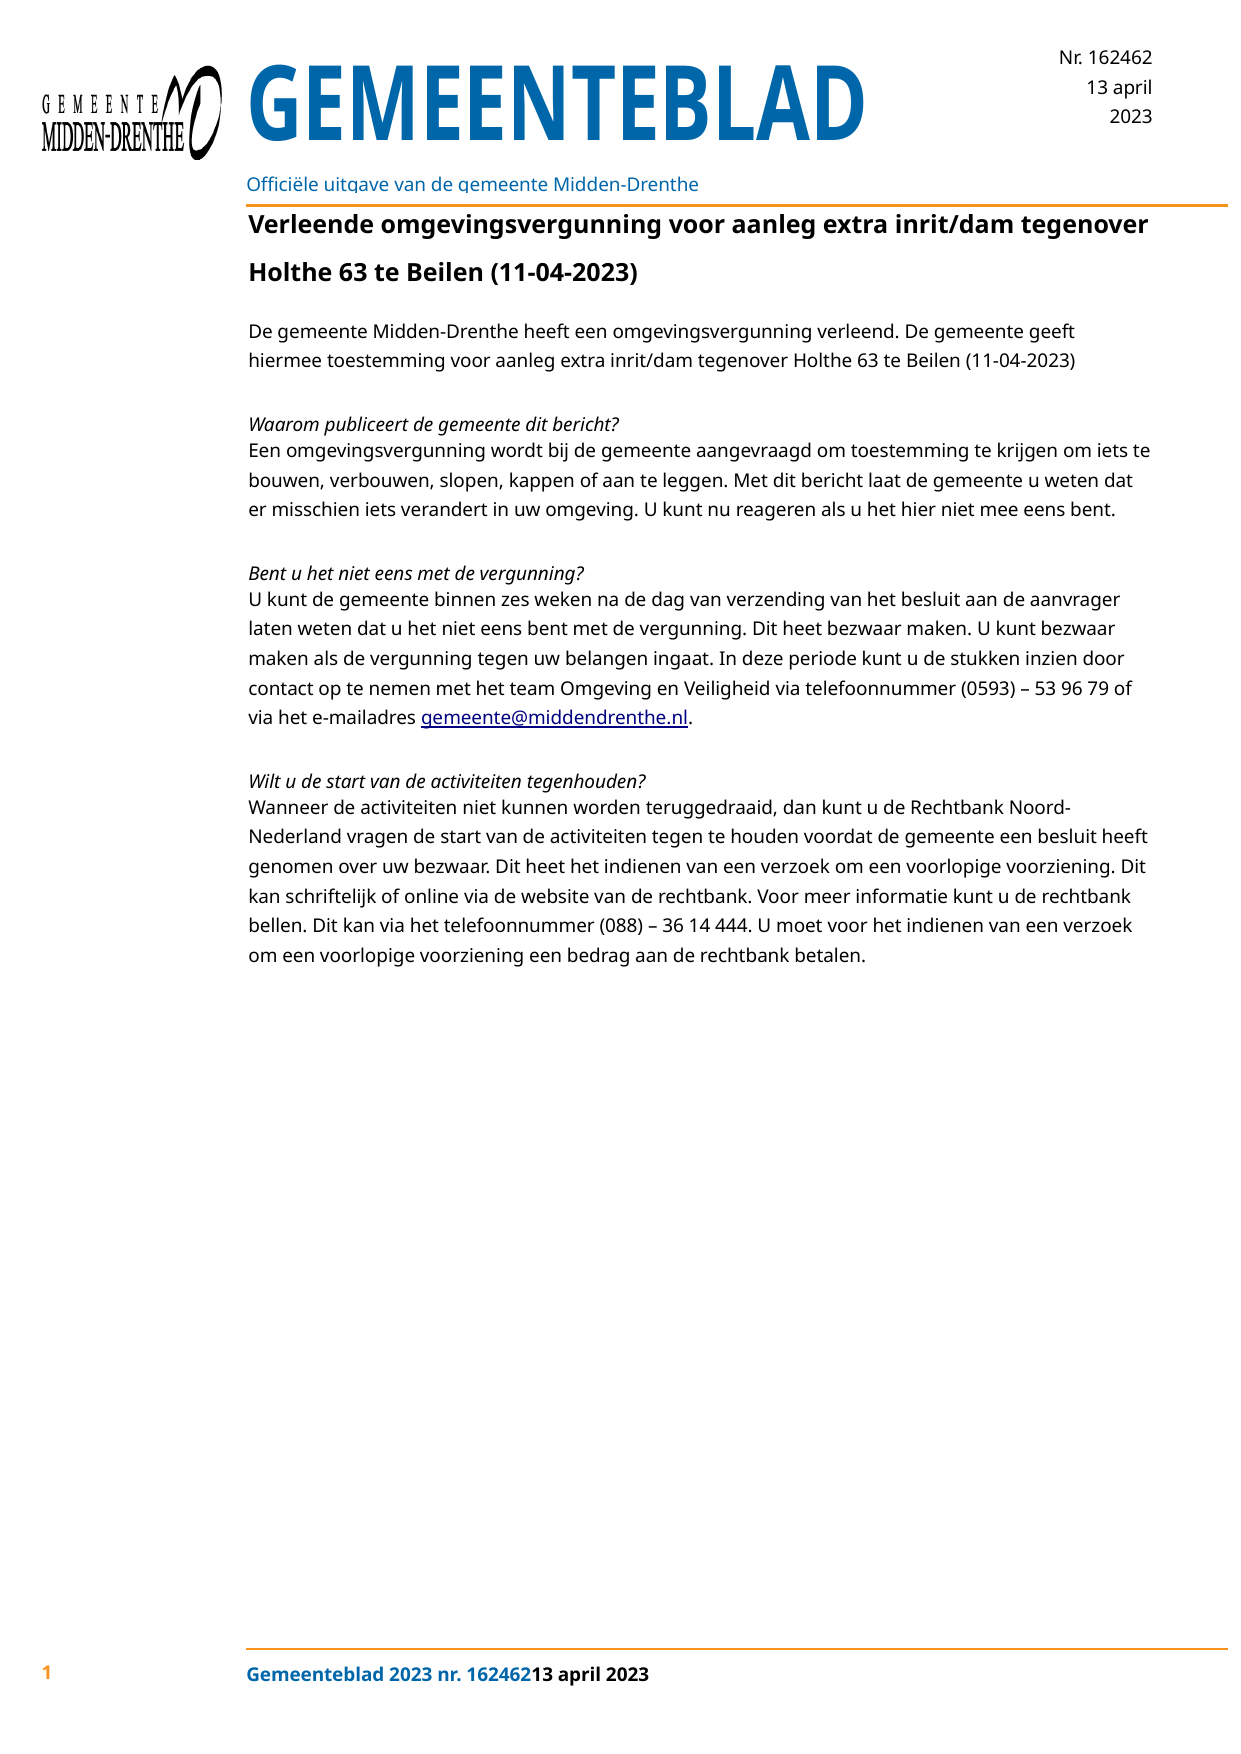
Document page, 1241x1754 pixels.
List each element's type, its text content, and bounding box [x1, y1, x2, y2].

text Wilt u de start van de activiteiten tegenhouden? [248, 768, 1152, 794]
text Waarom publiceert de gemeente dit bericht? [248, 411, 1152, 437]
picture [41, 47, 231, 172]
text De gemeente Midden-Drenthe heeft een omgevingsvergunning verleend. De gemeente geeft hiermee toestemming voor aanleg extra inrit/dam tegenover Holthe 63 te Beilen (11-04-2023) [248, 318, 1152, 373]
text Wanneer de activiteiten niet kunnen worden teruggedraaid, dan kunt u de Rechtbank Noord-Nederland vragen de start van de activiteiten tegen te houden voordat de gemeente een besluit heeft genomen over uw bezwaar. Dit heet het indienen van een verzoek om een voorlopige voorziening. Dit kan schriftelijk of online via de website van de rechtbank. Voor meer informatie kunt u de rechtbank bellen. Dit kan via het telefoonnummer (088) – 36 14 444. U moet voor het indienen van een verzoek om een voorlopige voorziening een bedrag aan de rechtbank betalen. [248, 794, 1152, 968]
text Verleende omgevingsvergunning voor aanleg extra inrit/dam tegenover Holthe 63 te Beilen (11-04-2023) [248, 207, 1152, 288]
text Een omgevingsvergunning wordt bij de gemeente aangevraagd om toestemming te krijgen om iets te bouwen, verbouwen, slopen, kappen of aan te leggen. Met dit bericht laat de gemeente u weten dat er misschien iets verandert in uw omgeving. U kunt nu reageren als u het hier niet mee eens bent. [248, 437, 1152, 522]
text U kunt de gemeente binnen zes weken na de dag van verzending van het besluit aan de aanvrager laten weten dat u het niet eens bent met de vergunning. Dit heet bezwaar maken. U kunt bezwaar maken als de vergunning tegen uw belangen ingaat. In deze periode kunt u de stukken inzien door contact op te nemen met het team Omgeving en Veiligheid via telefoonnummer (0593) – 53 96 79 of via het e-mailadres gemeente@middendrenthe.nl. [248, 586, 1152, 730]
text Bent u het niet eens met de vergunning? [248, 560, 1152, 586]
